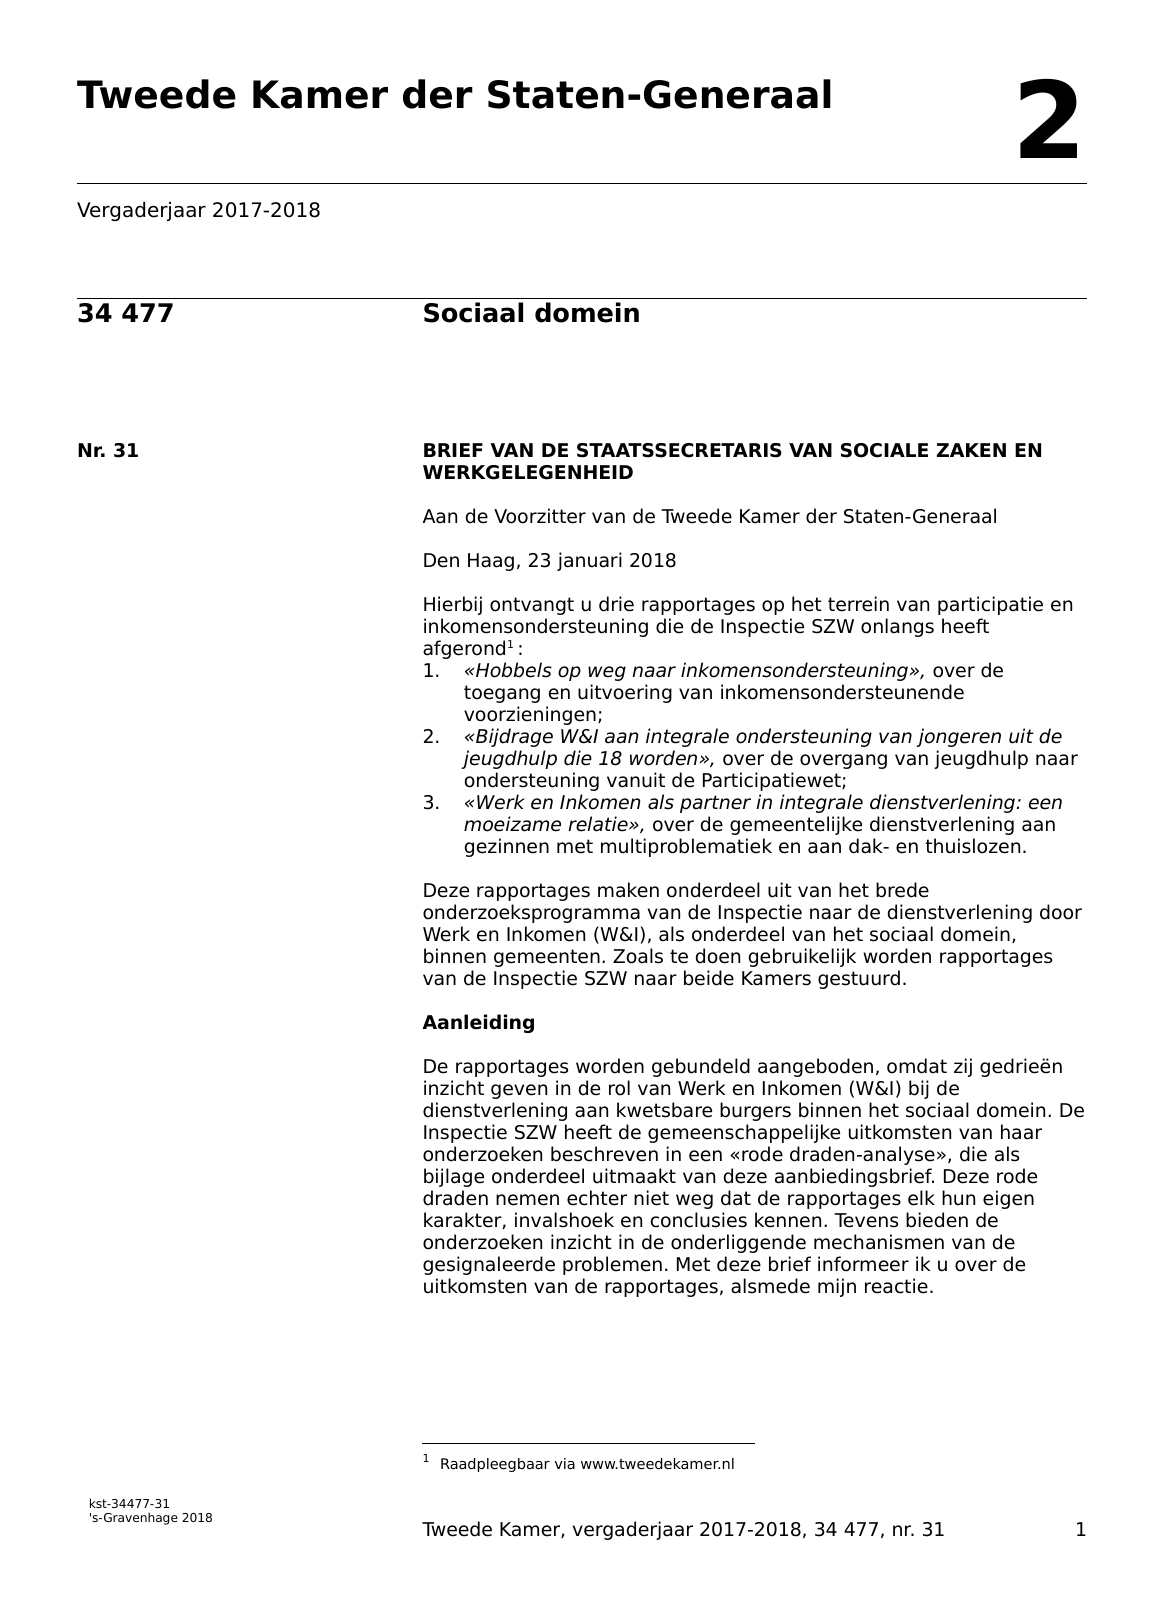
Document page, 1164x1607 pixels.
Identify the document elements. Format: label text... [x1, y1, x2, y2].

text 2. «Bijdrage W&I aan integrale ondersteuning van jongeren uit de jeugdhulp die 18 worden», over de overgang van jeugdhulp naar ondersteuning vanuit de Participatiewet; [422, 726, 1087, 792]
text Deze rapportages maken onderdeel uit van het brede onderzoeksprogramma van de Inspectie naar de dienstverlening door Werk en Inkomen (W&I), als onderdeel van het sociaal domein, binnen gemeenten. Zoals te doen gebruikelijk worden rapportages van de Inspectie SZW naar beide Kamers gestuurd. [422, 880, 1087, 990]
table_header Tweede Kamer der Staten-Generaal [77, 59, 886, 183]
text De rapportages worden gebundeld aangeboden, omdat zij gedrieën inzicht geven in de rol van Werk en Inkomen (W&I) bij de dienstverlening aan kwetsbare burgers binnen het sociaal domein. De Inspectie SZW heeft de gemeenschappelijke uitkomsten van haar onderzoeken beschreven in een «rode draden-analyse», die als bijlage onderdeel uitmaakt van deze aanbiedingsbrief. Deze rode draden nemen echter niet weg dat de rapportages elk hun eigen karakter, invalshoek en conclusies kennen. Tevens bieden de onderzoeken inzicht in de onderliggende mechanismen van de gesignaleerde problemen. Met deze brief informeer ik u over de uitkomsten van de rapportages, alsmede mijn reactie. [422, 1056, 1087, 1298]
text Raadpleegbaar via www.tweedekamer.nl [422, 1452, 1087, 1474]
table_cell Vergaderjaar 2017-2018 [77, 184, 1087, 298]
text Hierbij ontvangt u drie rapportages op het terrein van participatie en inkomensondersteuning die de Inspectie SZW onlangs heeft afgerond: [422, 594, 1087, 660]
text Den Haag, 23 januari 2018 [422, 550, 1087, 572]
table_header 2 [886, 59, 1087, 183]
text Aan de Voorzitter van de Tweede Kamer der Staten-Generaal [422, 506, 1087, 528]
text kst-34477-31 [88, 1497, 323, 1511]
subtitle Nr. 31 BRIEF VAN DE STAATSSECRETARIS VAN SOCIALE ZAKEN EN WERKGELEGENHEID [77, 440, 1087, 484]
text 1. «Hobbels op weg naar inkomensondersteuning», over de toegang en uitvoering van inkomensondersteunende voorzieningen; [422, 660, 1087, 726]
text 's-Gravenhage 2018 [88, 1511, 323, 1525]
subtitle 34 477 Sociaal domein [77, 299, 1087, 329]
text 3. «Werk en Inkomen als partner in integrale dienstverlening: een moeizame relatie», over de gemeentelijke dienstverlening aan gezinnen met multiproblematiek en aan dak- en thuislozen. [422, 792, 1087, 858]
subtitle Aanleiding [422, 1012, 1087, 1034]
